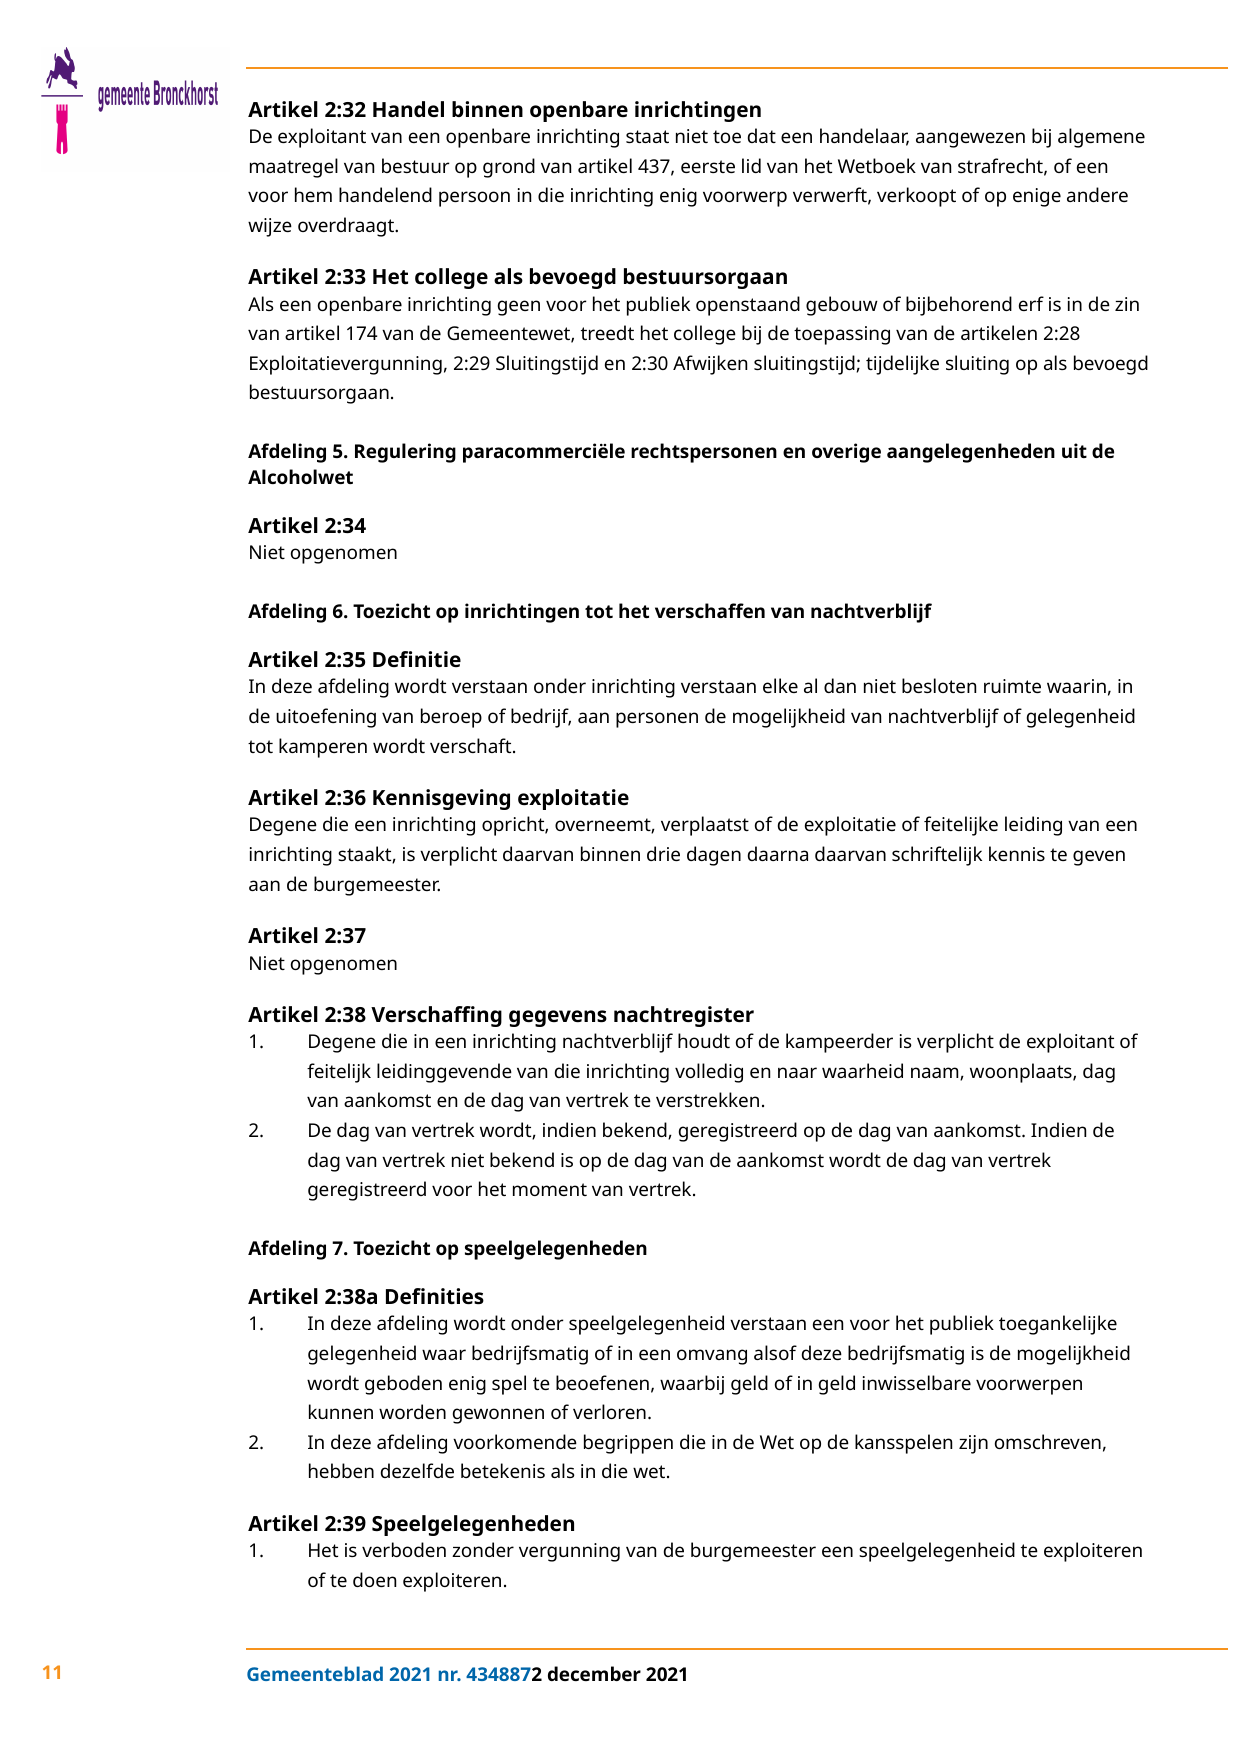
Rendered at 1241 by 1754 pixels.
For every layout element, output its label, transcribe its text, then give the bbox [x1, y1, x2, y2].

text Afdeling 5. Regulering paracommerciële rechtspersonen en overige aangelegenheden uit de Alcoholwet [248, 439, 1152, 490]
text Afdeling 6. Toezicht op inrichtingen tot het verschaffen van nachtverblijf [248, 599, 1152, 624]
text Degene die een inrichting opricht, overneemt, verplaatst of de exploitatie of feitelijke leiding van een inrichting staakt, is verplicht daarvan binnen drie dagen daarna daarvan schriftelijk kennis te geven aan de burgemeester. [248, 812, 1152, 897]
list In deze afdeling wordt onder speelgelegenheid verstaan een voor het publiek toegankelijke gelegenheid waar bedrijfsmatig of in een omvang alsof deze bedrijfsmatig is de mogelijkheid wordt geboden enig spel te beoefenen, waarbij geld of in geld inwisselbare voorwerpen kunnen worden gewonnen of verloren. [248, 1311, 1152, 1425]
text Artikel 2:39 Speelgelegenheden [248, 1509, 1152, 1537]
list Het is verboden zonder vergunning van de burgemeester een speelgelegenheid te exploiteren of te doen exploiteren. [248, 1537, 1152, 1593]
picture [41, 47, 231, 172]
text De exploitant van een openbare inrichting staat niet toe dat een handelaar, aangewezen bij algemene maatregel van bestuur op grond van artikel 437, eerste lid van het Wetboek van strafrecht, of een voor hem handelend persoon in die inrichting enig voorwerp verwerft, verkoopt of op enige andere wijze overdraagt. [248, 123, 1152, 238]
text Artikel 2:37 [248, 921, 1152, 950]
text Niet opgenomen [248, 950, 1152, 975]
text Artikel 2:33 Het college als bevoegd bestuursorgaan [248, 262, 1152, 291]
text Artikel 2:32 Handel binnen openbare inrichtingen [248, 95, 1152, 123]
text Artikel 2:36 Kennisgeving exploitatie [248, 783, 1152, 812]
text Afdeling 7. Toezicht op speelgelegenheden [248, 1236, 1152, 1261]
text Artikel 2:38a Definities [248, 1282, 1152, 1311]
list Degene die in een inrichting nachtverblijf houdt of de kampeerder is verplicht de exploitant of feitelijk leidinggevende van die inrichting volledig en naar waarheid naam, woonplaats, dag van aankomst en de dag van vertrek te verstrekken. [248, 1028, 1152, 1113]
text Artikel 2:35 Definitie [248, 645, 1152, 674]
text Als een openbare inrichting geen voor het publiek openstaand gebouw of bijbehorend erf is in de zin van artikel 174 van de Gemeentewet, treedt het college bij de toepassing van de artikelen 2:28 Exploitatievergunning, 2:29 Sluitingstijd en 2:30 Afwijken sluitingstijd; tijdelijke sluiting op als bevoegd bestuursorgaan. [248, 291, 1152, 405]
text Niet opgenomen [248, 539, 1152, 565]
text Artikel 2:34 [248, 511, 1152, 539]
text Artikel 2:38 Verschaffing gegevens nachtregister [248, 1000, 1152, 1028]
list De dag van vertrek wordt, indien bekend, geregistreerd op de dag van aankomst. Indien de dag van vertrek niet bekend is op de dag van de aankomst wordt de dag van vertrek geregistreerd voor het moment van vertrek. [248, 1117, 1152, 1202]
text In deze afdeling wordt verstaan onder inrichting verstaan elke al dan niet besloten ruimte waarin, in de uitoefening van beroep of bedrijf, aan personen de mogelijkheid van nachtverblijf of gelegenheid tot kamperen wordt verschaft. [248, 674, 1152, 758]
list In deze afdeling voorkomende begrippen die in de Wet op de kansspelen zijn omschreven, hebben dezelfde betekenis als in die wet. [248, 1429, 1152, 1484]
